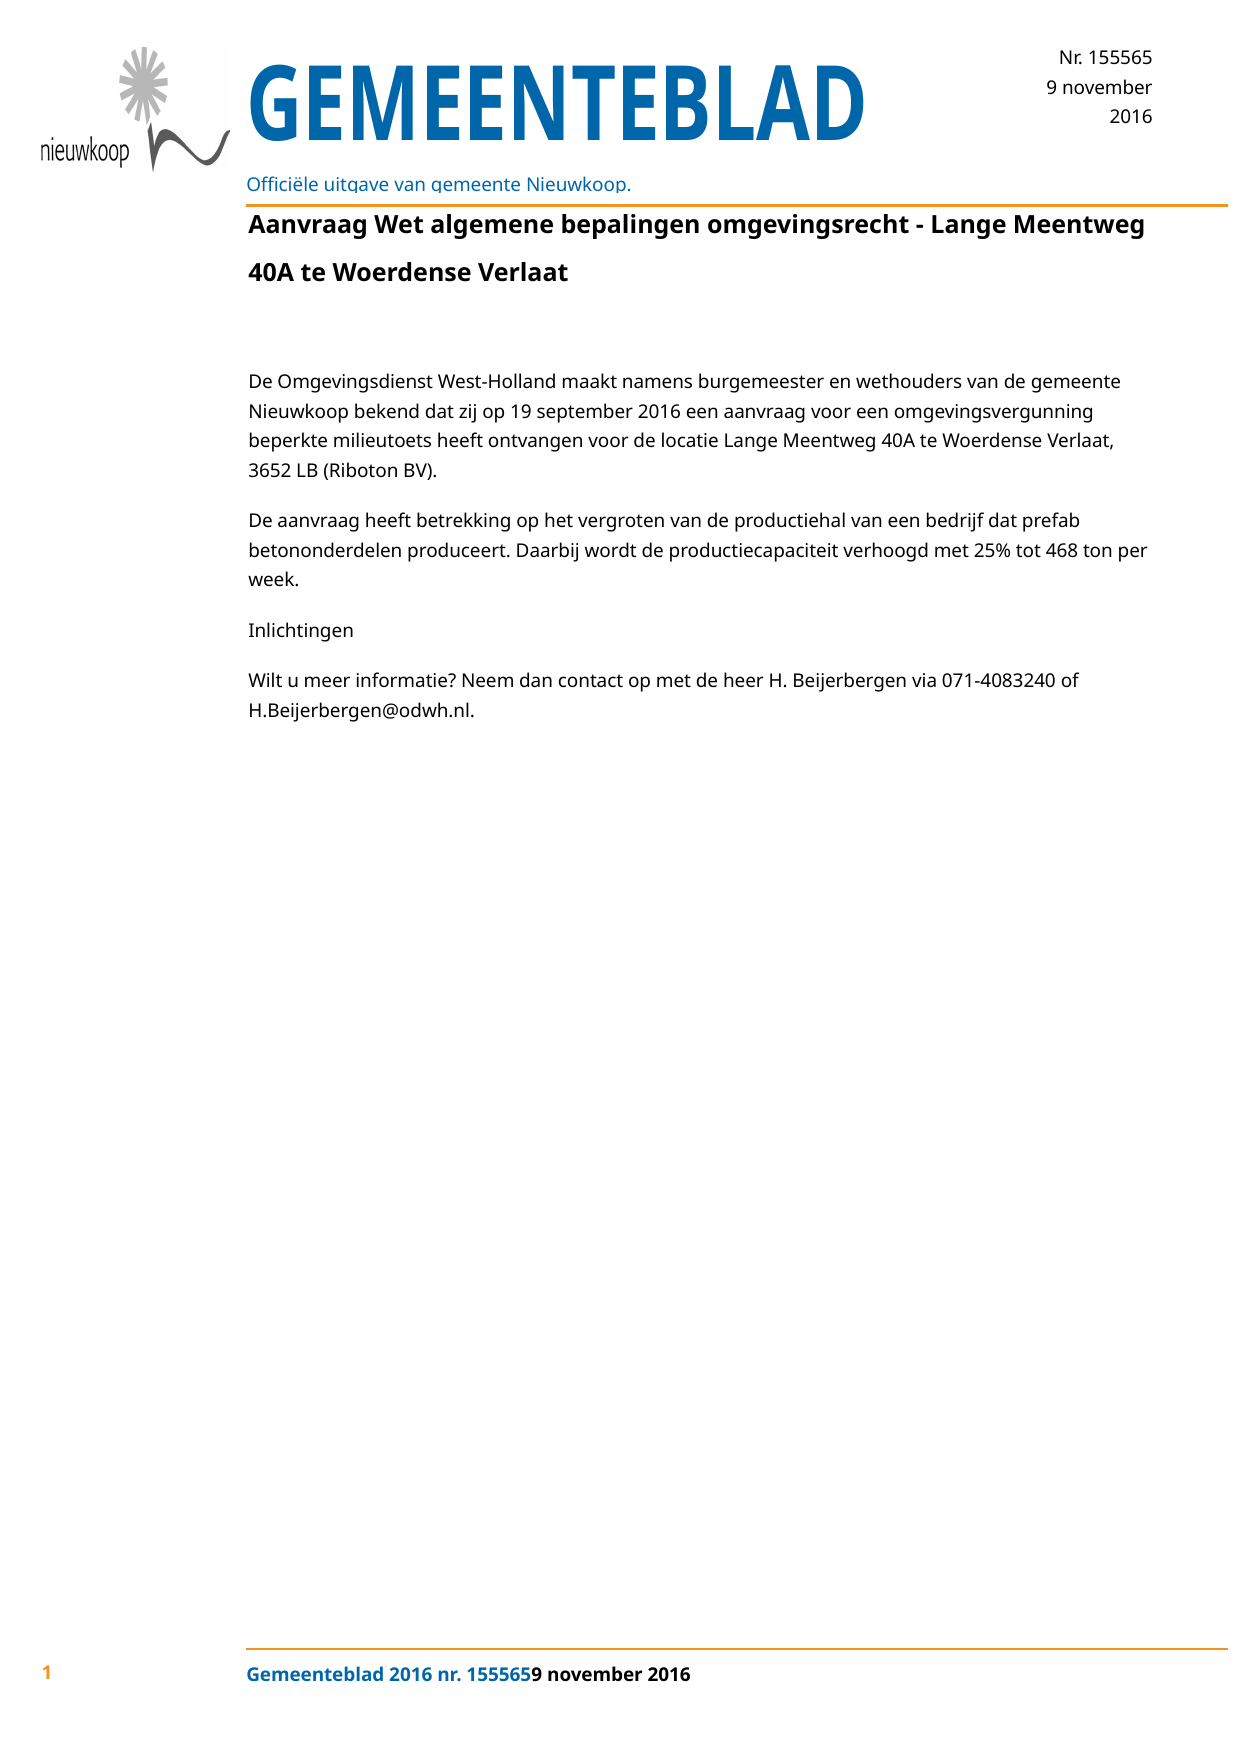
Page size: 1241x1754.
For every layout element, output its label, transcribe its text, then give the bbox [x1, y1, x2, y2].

picture [41, 47, 231, 172]
text Wilt u meer informatie? Neem dan contact op met de heer H. Beijerbergen via 071-4083240 of H.Beijerbergen@odwh.nl. [248, 667, 1152, 723]
text Aanvraag Wet algemene bepalingen omgevingsrecht - Lange Meentweg 40A te Woerdense Verlaat [248, 207, 1152, 288]
text De aanvraag heeft betrekking op het vergroten van de productiehal van een bedrijf dat prefab betononderdelen produceert. Daarbij wordt de productiecapaciteit verhoogd met 25% tot 468 ton per week. [248, 507, 1152, 592]
text De Omgevingsdienst West-Holland maakt namens burgemeester en wethouders van de gemeente Nieuwkoop bekend dat zij op 19 september 2016 een aanvraag voor een omgevingsvergunning beperkte milieutoets heeft ontvangen voor de locatie Lange Meentweg 40A te Woerdense Verlaat, 3652 LB (Riboton BV). [248, 368, 1152, 483]
text Inlichtingen [248, 617, 1152, 643]
